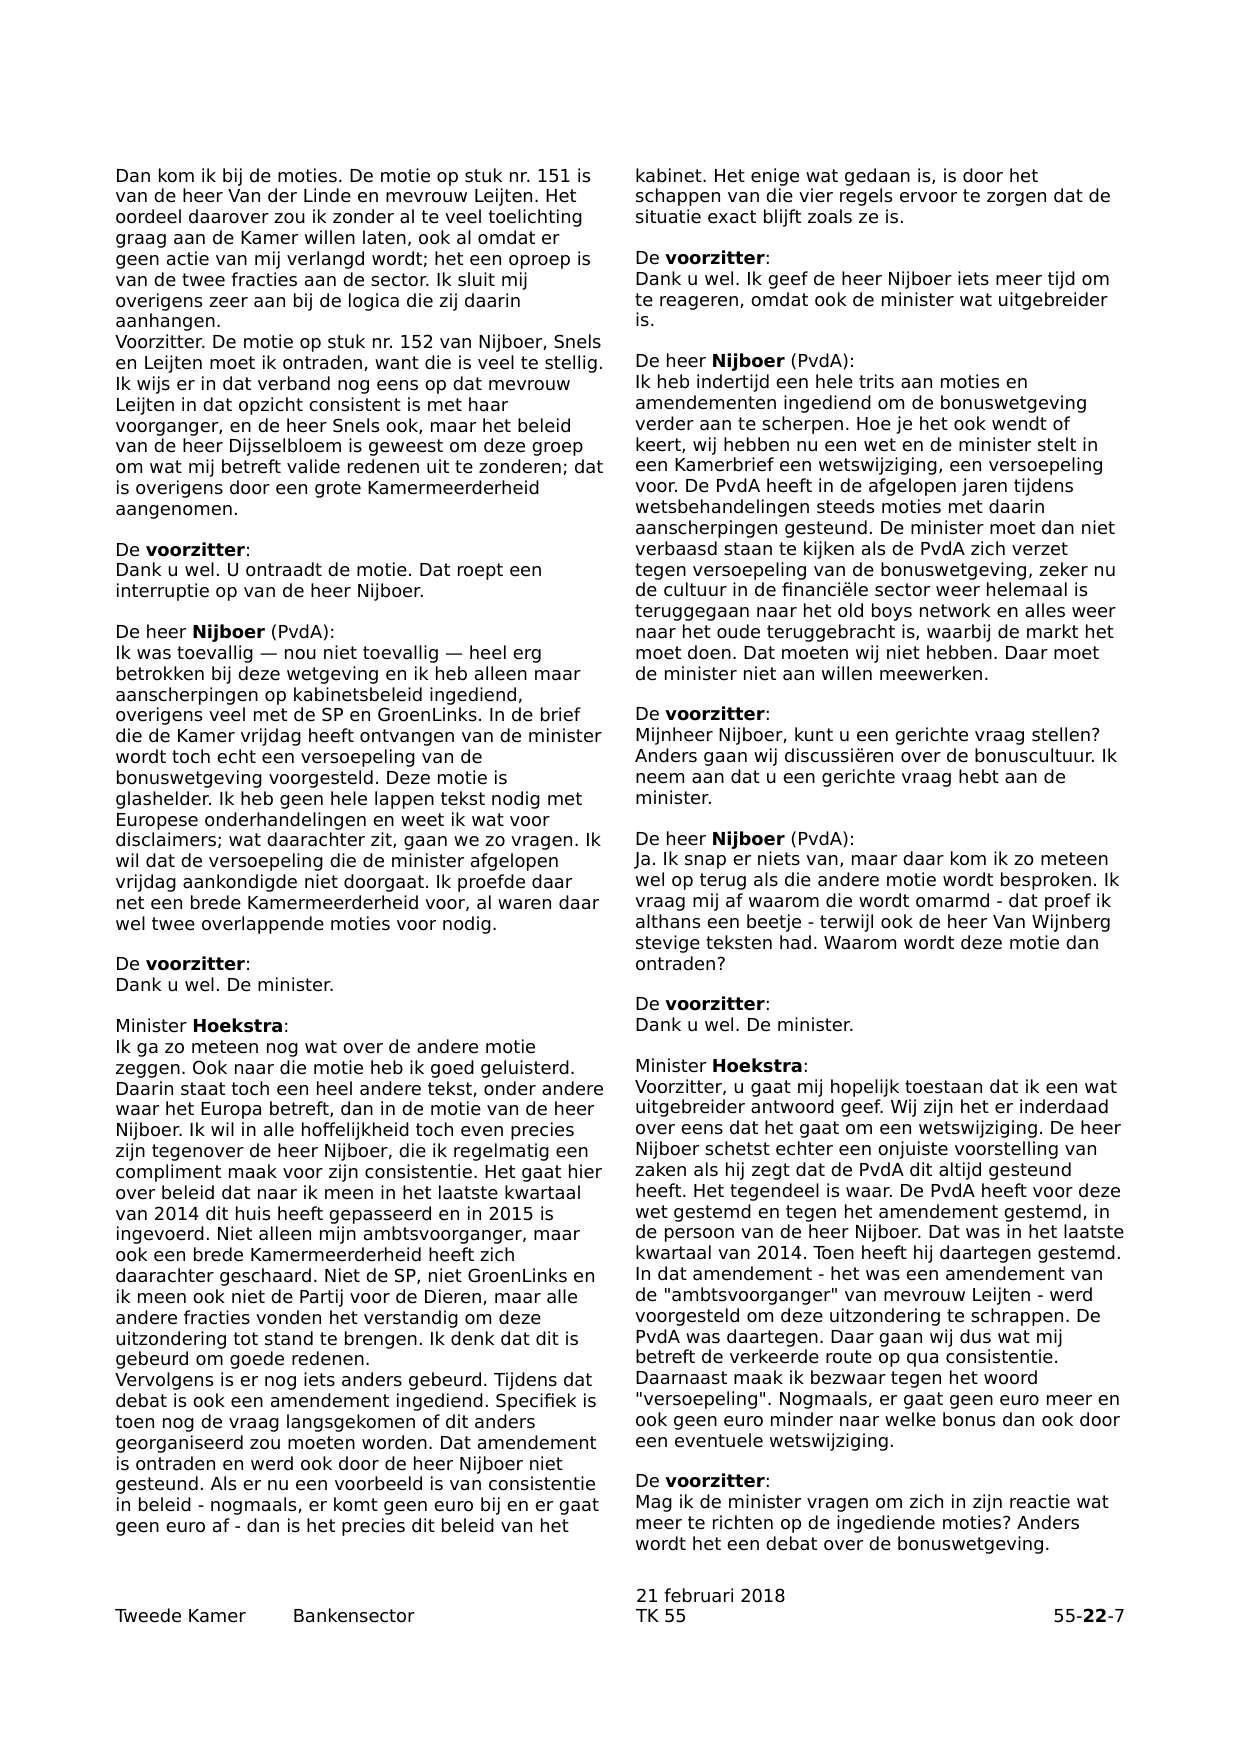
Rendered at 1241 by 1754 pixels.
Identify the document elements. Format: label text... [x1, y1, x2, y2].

text De voorzitter: [635, 248, 1125, 268]
text Ik was toevallig — nou niet toevallig — heel erg betrokken bij deze wetgeving en ik heb alleen maar aanscherpingen op kabinetsbeleid ingediend, overigens veel met de SP en GroenLinks. In de brief die de Kamer vrijdag heeft ontvangen van de minister wordt toch echt een versoepeling van de bonuswetgeving voorgesteld. Deze motie is glashelder. Ik heb geen hele lappen tekst nodig met Europese onderhandelingen en weet ik wat voor disclaimers; wat daarachter zit, gaan we zo vragen. Ik wil dat de versoepeling die de minister afgelopen vrijdag aankondigde niet doorgaat. Ik proefde daar net een brede Kamermeerderheid voor, al waren daar wel twee overlappende moties voor nodig. [115, 643, 605, 934]
text De voorzitter: [635, 704, 1125, 725]
text Dank u wel. Ik geef de heer Nijboer iets meer tijd om te reageren, omdat ook de minister wat uitgebreider is. [635, 268, 1125, 331]
text kabinet. Het enige wat gedaan is, is door het schappen van die vier regels ervoor te zorgen dat de situatie exact blijft zoals ze is. [635, 165, 1125, 228]
text De heer Nijboer (PvdA): [635, 828, 1125, 849]
text Dank u wel. De minister. [635, 1015, 1125, 1036]
text Ik ga zo meteen nog wat over de andere motie zeggen. Ook naar die motie heb ik goed geluisterd. Daarin staat toch een heel andere tekst, onder andere waar het Europa betreft, dan in de motie van de heer Nijboer. Ik wil in alle hoffelijkheid toch even precies zijn tegenover de heer Nijboer, die ik regelmatig een compliment maak voor zijn consistentie. Het gaat hier over beleid dat naar ik meen in het laatste kwartaal van 2014 dit huis heeft gepasseerd en in 2015 is ingevoerd. Niet alleen mijn ambtsvoorganger, maar ook een brede Kamermeerderheid heeft zich daarachter geschaard. Niet de SP, niet GroenLinks en ik meen ook niet de Partij voor de Dieren, maar alle andere fracties vonden het verstandig om deze uitzondering tot stand te brengen. Ik denk dat dit is gebeurd om goede redenen. [115, 1037, 605, 1370]
text De voorzitter: [635, 1471, 1125, 1492]
text Voorzitter, u gaat mij hopelijk toestaan dat ik een wat uitgebreider antwoord geef. Wij zijn het er inderdaad over eens dat het gaat om een wetswijziging. De heer Nijboer schetst echter een onjuiste voorstelling van zaken als hij zegt dat de PvdA dit altijd gesteund heeft. Het tegendeel is waar. De PvdA heeft voor deze wet gestemd en tegen het amendement gestemd, in de persoon van de heer Nijboer. Dat was in het laatste kwartaal van 2014. Toen heeft hij daartegen gestemd. In dat amendement - het was een amendement van de "ambtsvoorganger" van mevrouw Leijten - werd voorgesteld om deze uitzondering te schrappen. De PvdA was daartegen. Daar gaan wij dus wat mij betreft de verkeerde route op qua consistentie. [635, 1076, 1125, 1368]
text De heer Nijboer (PvdA): [115, 622, 605, 643]
text Dank u wel. De minister. [115, 975, 605, 996]
text Vervolgens is er nog iets anders gebeurd. Tijdens dat debat is ook een amendement ingediend. Specifiek is toen nog de vraag langsgekomen of dit anders georganiseerd zou moeten worden. Dat amendement is ontraden en werd ook door de heer Nijboer niet gesteund. Als er nu een voorbeeld is van consistentie in beleid - nogmaals, er komt geen euro bij en er gaat geen euro af - dan is het precies dit beleid van het [115, 1370, 605, 1537]
text Ik heb indertijd een hele trits aan moties en amendementen ingediend om de bonuswetgeving verder aan te scherpen. Hoe je het ook wendt of keert, wij hebben nu een wet en de minister stelt in een Kamerbrief een wetswijziging, een versoepeling voor. De PvdA heeft in de afgelopen jaren tijdens wetsbehandelingen steeds moties met daarin aanscherpingen gesteund. De minister moet dan niet verbaasd staan te kijken als de PvdA zich verzet tegen versoepeling van de bonuswetgeving, zeker nu de cultuur in de financiële sector weer helemaal is teruggegaan naar het old boys network en alles weer naar het oude teruggebracht is, waarbij de markt het moet doen. Dat moeten wij niet hebben. Daar moet de minister niet aan willen meewerken. [635, 372, 1125, 684]
text Mijnheer Nijboer, kunt u een gerichte vraag stellen? Anders gaan wij discussiëren over de bonuscultuur. Ik neem aan dat u een gerichte vraag hebt aan de minister. [635, 725, 1125, 808]
text De voorzitter: [635, 994, 1125, 1015]
text Dank u wel. U ontraadt de motie. Dat roept een interruptie op van de heer Nijboer. [115, 560, 605, 602]
text De heer Nijboer (PvdA): [635, 351, 1125, 372]
text De voorzitter: [115, 954, 605, 975]
text Mag ik de minister vragen om zich in zijn reactie wat meer te richten op de ingediende moties? Anders wordt het een debat over de bonuswetgeving. [635, 1492, 1125, 1554]
text De voorzitter: [115, 539, 605, 560]
text Voorzitter. De motie op stuk nr. 152 van Nijboer, Snels en Leijten moet ik ontraden, want die is veel te stellig. Ik wijs er in dat verband nog eens op dat mevrouw Leijten in dat opzicht consistent is met haar voorganger, en de heer Snels ook, maar het beleid van de heer Dijsselbloem is geweest om deze groep om wat mij betreft valide redenen uit te zonderen; dat is overigens door een grote Kamermeerderheid aangenomen. [115, 332, 605, 519]
text Minister Hoekstra: [635, 1056, 1125, 1076]
text Dan kom ik bij de moties. De motie op stuk nr. 151 is van de heer Van der Linde en mevrouw Leijten. Het oordeel daarover zou ik zonder al te veel toelichting graag aan de Kamer willen laten, ook al omdat er geen actie van mij verlangd wordt; het een oproep is van de twee fracties aan de sector. Ik sluit mij overigens zeer aan bij de logica die zij daarin aanhangen. [115, 165, 605, 332]
text Ja. Ik snap er niets van, maar daar kom ik zo meteen wel op terug als die andere motie wordt besproken. Ik vraag mij af waarom die wordt omarmd - dat proef ik althans een beetje - terwijl ook de heer Van Wijnberg stevige teksten had. Waarom wordt deze motie dan ontraden? [635, 849, 1125, 974]
text Minister Hoekstra: [115, 1016, 605, 1037]
text Daarnaast maak ik bezwaar tegen het woord "versoepeling". Nogmaals, er gaat geen euro meer en ook geen euro minder naar welke bonus dan ook door een eventuele wetswijziging. [635, 1368, 1125, 1451]
